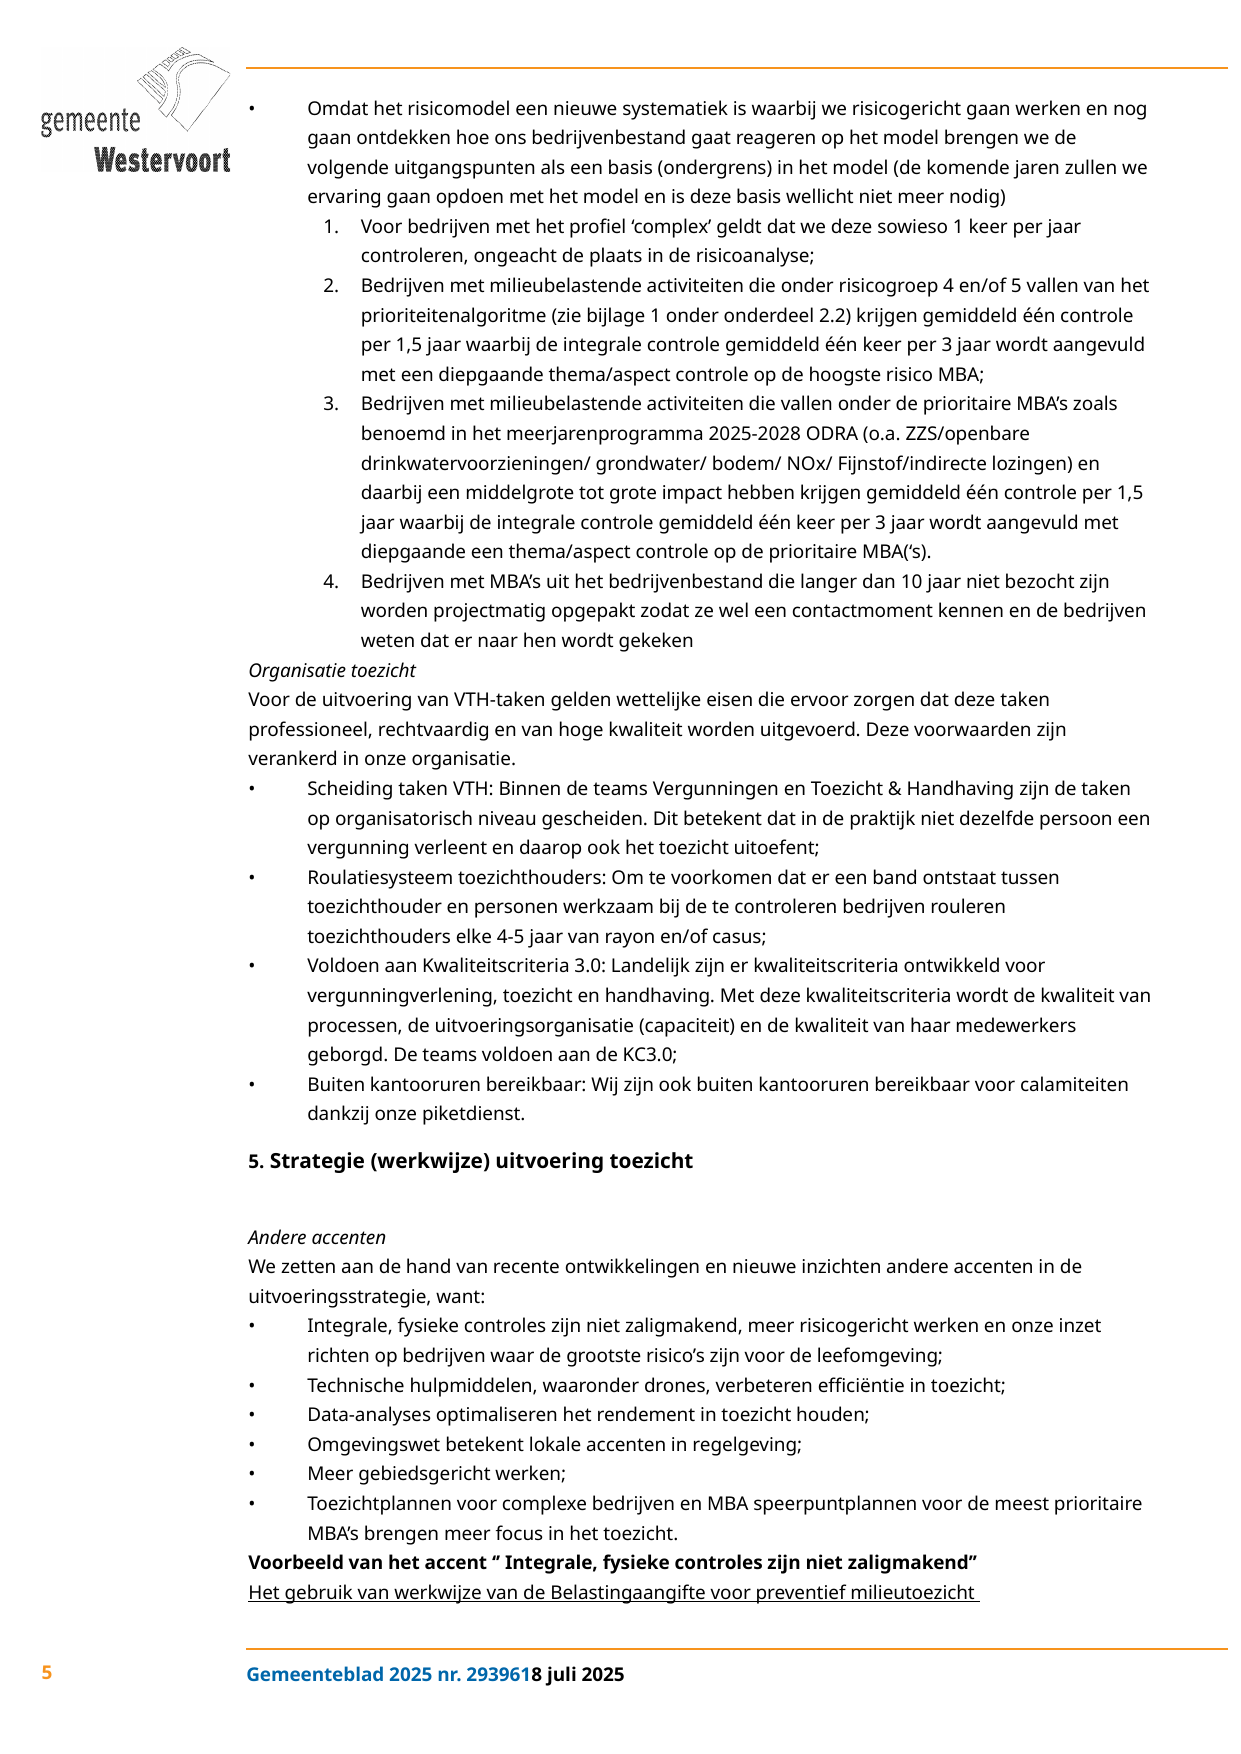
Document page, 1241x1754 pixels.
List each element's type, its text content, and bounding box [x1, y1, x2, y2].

list Integrale, fysieke controles zijn niet zaligmakend, meer risicogericht werken en onze inzet richten op bedrijven waar de grootste risico’s zijn voor de leefomgeving; [248, 1313, 1152, 1368]
list Voor bedrijven met het profiel ‘complex’ geldt dat we deze sowieso 1 keer per jaar controleren, ongeacht de plaats in de risicoanalyse; [323, 213, 1152, 268]
list Buiten kantooruren bereikbaar: Wij zijn ook buiten kantooruren bereikbaar voor calamiteiten dankzij onze piketdienst. [248, 1071, 1152, 1126]
text Andere accenten [248, 1224, 1152, 1250]
list Toezichtplannen voor complexe bedrijven en MBA speerpuntplannen voor de meest prioritaire MBA’s brengen meer focus in het toezicht. [248, 1490, 1152, 1546]
list Meer gebiedsgericht werken; [248, 1461, 1152, 1486]
list Bedrijven met milieubelastende activiteiten die vallen onder de prioritaire MBA’s zoals benoemd in het meerjarenprogramma 2025-2028 ODRA (o.a. ZZS/openbare drinkwatervoorzieningen/ grondwater/ bodem/ NOx/ Fijnstof/indirecte lozingen) en daarbij een middelgrote tot grote impact hebben krijgen gemiddeld één controle per 1,5 jaar waarbij de integrale controle gemiddeld één keer per 3 jaar wordt aangevuld met diepgaande een thema/aspect controle op de prioritaire MBA(‘s). [323, 391, 1152, 564]
list Technische hulpmiddelen, waaronder drones, verbeteren efficiëntie in toezicht; [248, 1372, 1152, 1398]
list Bedrijven met MBA’s uit het bedrijvenbestand die langer dan 10 jaar niet bezocht zijn worden projectmatig opgepakt zodat ze wel een contactmoment kennen en de bedrijven weten dat er naar hen wordt gekeken [323, 568, 1152, 653]
text Voor de uitvoering van VTH-taken gelden wettelijke eisen die ervoor zorgen dat deze taken professioneel, rechtvaardig en van hoge kwaliteit worden uitgevoerd. Deze voorwaarden zijn verankerd in onze organisatie. [248, 686, 1152, 771]
list Data-analyses optimaliseren het rendement in toezicht houden; [248, 1401, 1152, 1427]
list Scheiding taken VTH: Binnen de teams Vergunningen en Toezicht & Handhaving zijn de taken op organisatorisch niveau gescheiden. Dit betekent dat in de praktijk niet dezelfde persoon een vergunning verleent en daarop ook het toezicht uitoefent; [248, 775, 1152, 860]
text Voorbeeld van het accent ‘’ Integrale, fysieke controles zijn niet zaligmakend’’ [248, 1549, 1152, 1575]
list Omgevingswet betekent lokale accenten in regelgeving; [248, 1431, 1152, 1457]
list Voldoen aan Kwaliteitscriteria 3.0: Landelijk zijn er kwaliteitscriteria ontwikkeld voor vergunningverlening, toezicht en handhaving. Met deze kwaliteitscriteria wordt de kwaliteit van processen, de uitvoeringsorganisatie (capaciteit) en de kwaliteit van haar medewerkers geborgd. De teams voldoen aan de KC3.0; [248, 953, 1152, 1067]
list Bedrijven met milieubelastende activiteiten die onder risicogroep 4 en/of 5 vallen van het prioriteitenalgoritme (zie bijlage 1 onder onderdeel 2.2) krijgen gemiddeld één controle per 1,5 jaar waarbij de integrale controle gemiddeld één keer per 3 jaar wordt aangevuld met een diepgaande thema/aspect controle op de hoogste risico MBA; [323, 272, 1152, 387]
text Het gebruik van werkwijze van de Belastingaangifte voor preventief milieutoezicht [248, 1579, 1152, 1605]
list Roulatiesysteem toezichthouders: Om te voorkomen dat er een band ontstaat tussen toezichthouder en personen werkzaam bij de te controleren bedrijven rouleren toezichthouders elke 4-5 jaar van rayon en/of casus; [248, 864, 1152, 949]
list Omdat het risicomodel een nieuwe systematiek is waarbij we risicogericht gaan werken en nog gaan ontdekken hoe ons bedrijvenbestand gaat reageren op het model brengen we de volgende uitgangspunten als een basis (ondergrens) in het model (de komende jaren zullen we ervaring gaan opdoen met het model en is deze basis wellicht niet meer nodig) [248, 95, 1152, 209]
text Organisatie toezicht [248, 657, 1152, 683]
text We zetten aan de hand van recente ontwikkelingen en nieuwe inzichten andere accenten in de uitvoeringsstrategie, want: [248, 1253, 1152, 1309]
picture [41, 47, 231, 172]
text 5. Strategie (werkwijze) uitvoering toezicht [248, 1146, 1152, 1175]
